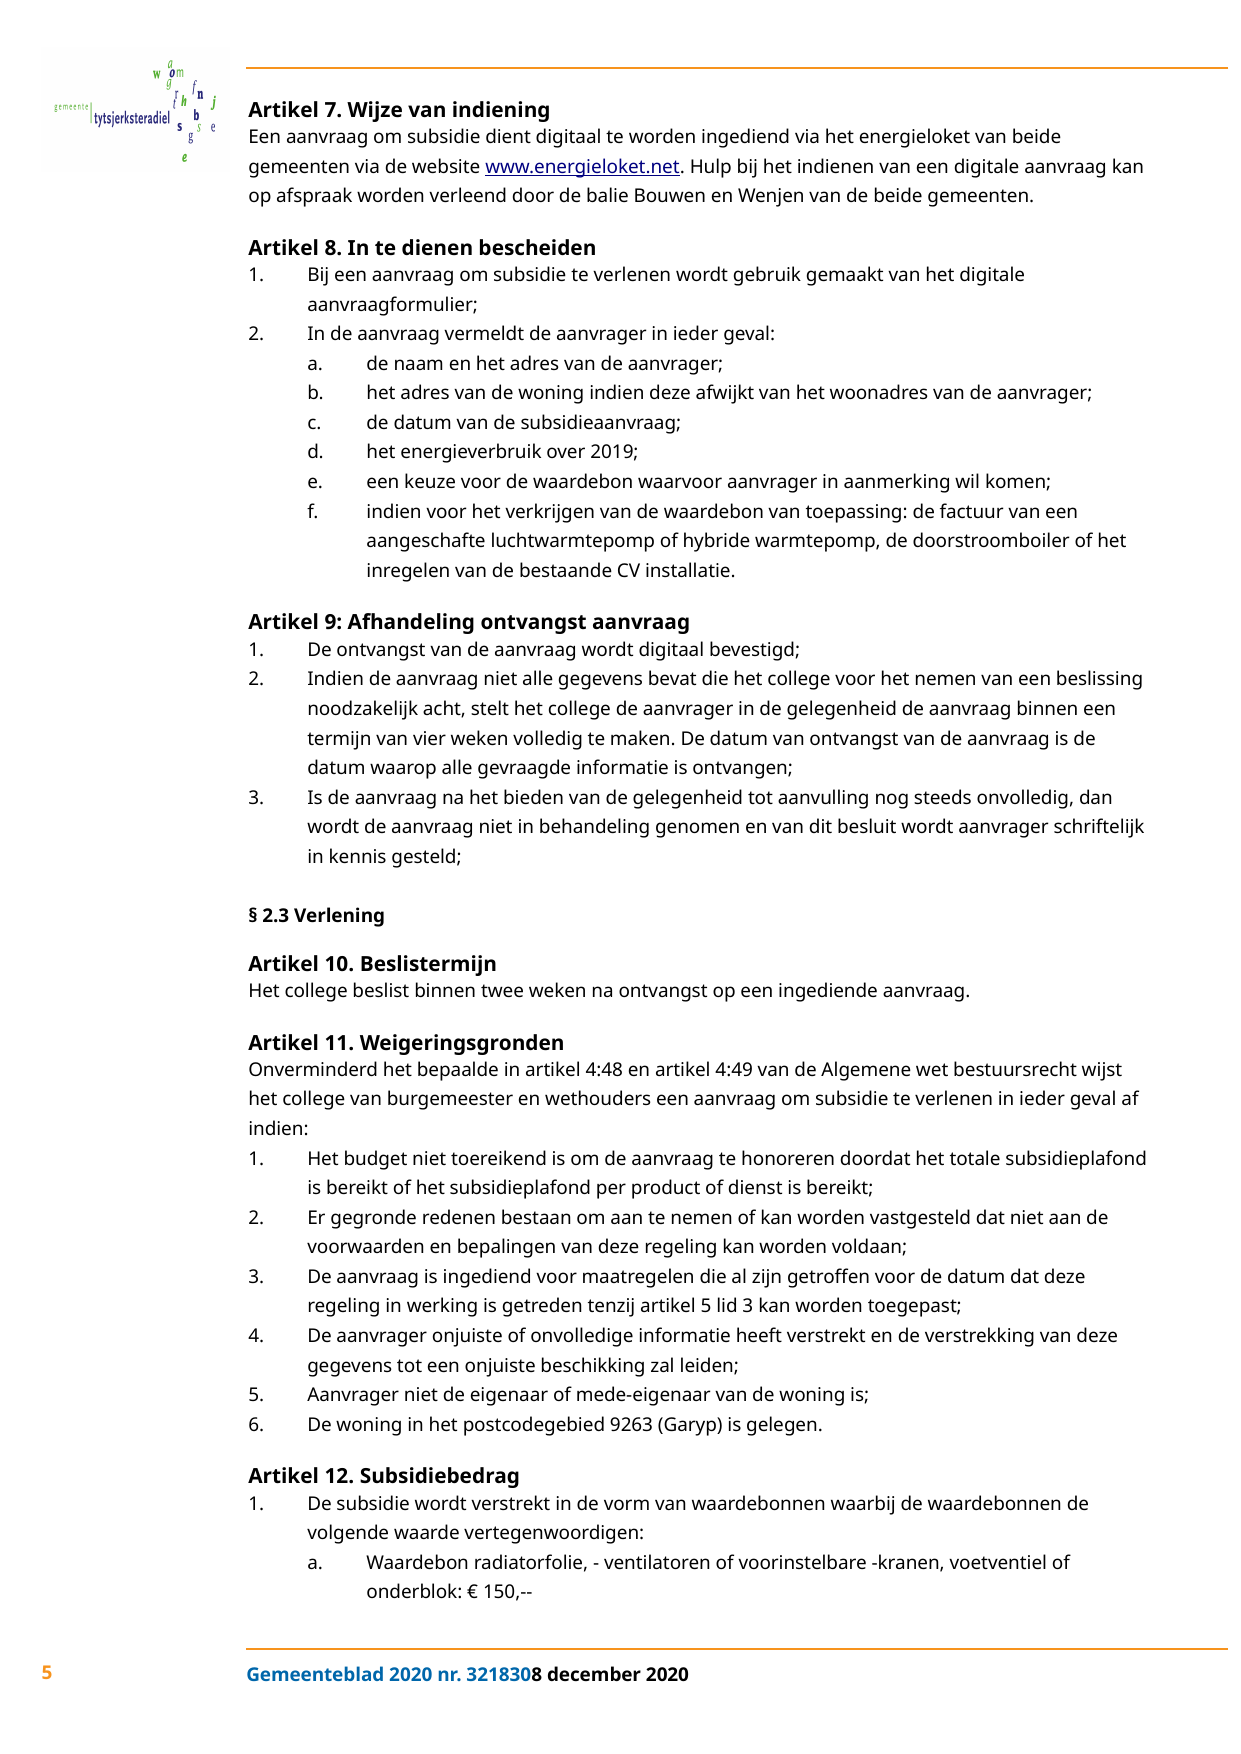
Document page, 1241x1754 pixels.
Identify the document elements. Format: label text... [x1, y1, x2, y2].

text Artikel 11. Weigeringsgronden [248, 1028, 1152, 1056]
list het adres van de woning indien deze afwijkt van het woonadres van de aanvrager; [307, 379, 1152, 405]
list een keuze voor de waardebon waarvoor aanvrager in aanmerking wil komen; [307, 468, 1152, 494]
list Is de aanvraag na het bieden van de gelegenheid tot aanvulling nog steeds onvolledig, dan wordt de aanvraag niet in behandeling genomen en van dit besluit wordt aanvrager schriftelijk in kennis gesteld; [248, 784, 1152, 869]
text Artikel 7. Wijze van indiening [248, 95, 1152, 123]
list De aanvrager onjuiste of onvolledige informatie heeft verstrekt en de verstrekking van deze gegevens tot een onjuiste beschikking zal leiden; [248, 1322, 1152, 1378]
list indien voor het verkrijgen van de waardebon van toepassing: de factuur van een aangeschafte luchtwarmtepomp of hybride warmtepomp, de doorstroomboiler of het inregelen van de bestaande CV installatie. [307, 498, 1152, 583]
list De subsidie wordt verstrekt in de vorm van waardebonnen waarbij de waardebonnen de volgende waarde vertegenwoordigen: [248, 1490, 1152, 1545]
list De woning in het postcodegebied 9263 (Garyp) is gelegen. [248, 1411, 1152, 1437]
list Het budget niet toereikend is om de aanvraag te honoreren doordat het totale subsidieplafond is bereikt of het subsidieplafond per product of dienst is bereikt; [248, 1145, 1152, 1200]
list Indien de aanvraag niet alle gegevens bevat die het college voor het nemen van een beslissing noodzakelijk acht, stelt het college de aanvrager in de gelegenheid de aanvraag binnen een termijn van vier weken volledig te maken. De datum van ontvangst van de aanvraag is de datum waarop alle gevraagde informatie is ontvangen; [248, 666, 1152, 780]
text Artikel 9: Afhandeling ontvangst aanvraag [248, 607, 1152, 636]
text § 2.3 Verlening [248, 902, 1152, 928]
text Een aanvraag om subsidie dient digitaal te worden ingediend via het energieloket van beide gemeenten via de website www.energieloket.net. Hulp bij het indienen van een digitale aanvraag kan op afspraak worden verleend door de balie Bouwen en Wenjen van de beide gemeenten. [248, 123, 1152, 208]
list Er gegronde redenen bestaan om aan te nemen of kan worden vastgesteld dat niet aan de voorwaarden en bepalingen van deze regeling kan worden voldaan; [248, 1204, 1152, 1259]
list Waardebon radiatorfolie, - ventilatoren of voorinstelbare -kranen, voetventiel of onderblok: € 150,-- [307, 1549, 1152, 1604]
text Het college beslist binnen twee weken na ontvangst op een ingediende aanvraag. [248, 977, 1152, 1003]
list De ontvangst van de aanvraag wordt digitaal bevestigd; [248, 636, 1152, 662]
list het energieverbruik over 2019; [307, 439, 1152, 464]
list In de aanvraag vermeldt de aanvrager in ieder geval: [248, 320, 1152, 346]
picture [41, 47, 231, 172]
list Aanvrager niet de eigenaar of mede-eigenaar van de woning is; [248, 1381, 1152, 1407]
text Artikel 8. In te dienen bescheiden [248, 233, 1152, 261]
text Artikel 10. Beslistermijn [248, 949, 1152, 977]
list Bij een aanvraag om subsidie te verlenen wordt gebruik gemaakt van het digitale aanvraagformulier; [248, 261, 1152, 317]
list de datum van de subsidieaanvraag; [307, 409, 1152, 435]
text Onverminderd het bepaalde in artikel 4:48 en artikel 4:49 van de Algemene wet bestuursrecht wijst het college van burgemeester en wethouders een aanvraag om subsidie te verlenen in ieder geval af indien: [248, 1056, 1152, 1141]
text Artikel 12. Subsidiebedrag [248, 1461, 1152, 1490]
list De aanvraag is ingediend voor maatregelen die al zijn getroffen voor de datum dat deze regeling in werking is getreden tenzij artikel 5 lid 3 kan worden toegepast; [248, 1263, 1152, 1318]
list de naam en het adres van de aanvrager; [307, 350, 1152, 376]
